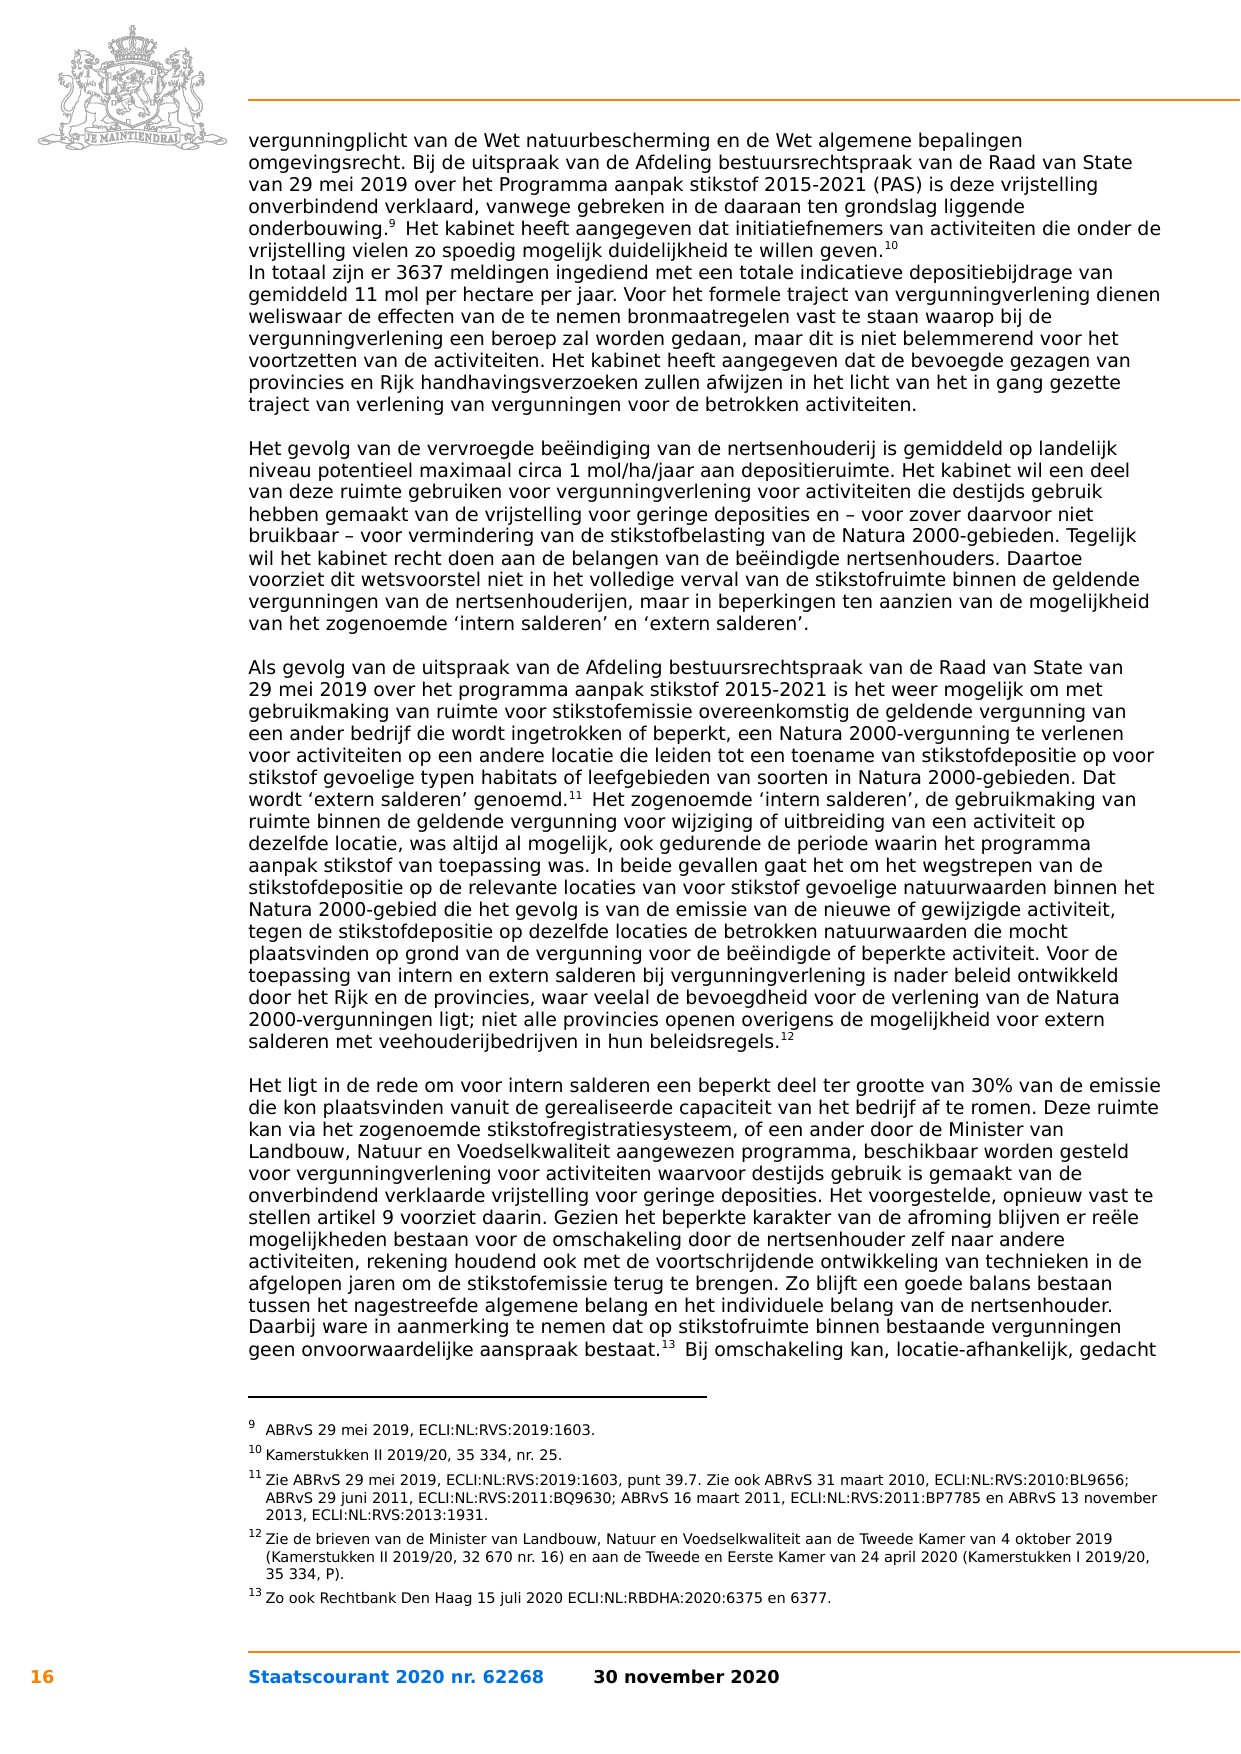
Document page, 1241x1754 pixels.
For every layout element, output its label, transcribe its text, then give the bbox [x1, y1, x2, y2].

text Zie de brieven van de Minister van Landbouw, Natuur en Voedselkwaliteit aan de Tweede Kamer van 4 oktober 2019 (Kamerstukken II 2019/20, 32 670 nr. 16) en aan de Tweede en Eerste Kamer van 24 april 2020 (Kamerstukken I 2019/20, 35 334, P). [248, 1527, 1163, 1583]
text Zie ABRvS 29 mei 2019, ECLI:NL:RVS:2019:1603, punt 39.7. Zie ook ABRvS 31 maart 2010, ECLI:NL:RVS:2010:BL9656; ABRvS 29 juni 2011, ECLI:NL:RVS:2011:BQ9630; ABRvS 16 maart 2011, ECLI:NL:RVS:2011:BP7785 en ABRvS 13 november 2013, ECLI:NL:RVS:2013:1931. [248, 1468, 1163, 1524]
picture [38, 25, 227, 150]
text In totaal zijn er 3637 meldingen ingediend met een totale indicatieve depositiebijdrage van gemiddeld 11 mol per hectare per jaar. Voor het formele traject van vergunningverlening dienen weliswaar de effecten van de te nemen bronmaatregelen vast te staan waarop bij de vergunningverlening een beroep zal worden gedaan, maar dit is niet belemmerend voor het voortzetten van de activiteiten. Het kabinet heeft aangegeven dat de bevoegde gezagen van provincies en Rijk handhavingsverzoeken zullen afwijzen in het licht van het in gang gezette traject van verlening van vergunningen voor de betrokken activiteiten. [248, 262, 1163, 416]
text vergunningplicht van de Wet natuurbescherming en de Wet algemene bepalingen omgevingsrecht. Bij de uitspraak van de Afdeling bestuursrechtspraak van de Raad van State van 29 mei 2019 over het Programma aanpak stikstof 2015-2021 (PAS) is deze vrijstelling onverbindend verklaard, vanwege gebreken in de daaraan ten grondslag liggende onderbouwing. Het kabinet heeft aangegeven dat initiatiefnemers van activiteiten die onder de vrijstelling vielen zo spoedig mogelijk duidelijkheid te willen geven. [248, 130, 1163, 262]
text Kamerstukken II 2019/20, 35 334, nr. 25. [248, 1443, 1163, 1465]
text Het ligt in de rede om voor intern salderen een beperkt deel ter grootte van 30% van de emissie die kon plaatsvinden vanuit de gerealiseerde capaciteit van het bedrijf af te romen. Deze ruimte kan via het zogenoemde stikstofregistratiesysteem, of een ander door de Minister van Landbouw, Natuur en Voedselkwaliteit aangewezen programma, beschikbaar worden gesteld voor vergunningverlening voor activiteiten waarvoor destijds gebruik is gemaakt van de onverbindend verklaarde vrijstelling voor geringe deposities. Het voorgestelde, opnieuw vast te stellen artikel 9 voorziet daarin. Gezien het beperkte karakter van de afroming blijven er reële mogelijkheden bestaan voor de omschakeling door de nertsenhouder zelf naar andere activiteiten, rekening houdend ook met de voortschrijdende ontwikkeling van technieken in de afgelopen jaren om de stikstofemissie terug te brengen. Zo blijft een goede balans bestaan tussen het nagestreefde algemene belang en het individuele belang van de nertsenhouder. Daarbij ware in aanmerking te nemen dat op stikstofruimte binnen bestaande vergunningen geen onvoorwaardelijke aanspraak bestaat. Bij omschakeling kan, locatie-afhankelijk, gedacht [248, 1075, 1163, 1360]
text Het gevolg van de vervroegde beëindiging van de nertsenhouderij is gemiddeld op landelijk niveau potentieel maximaal circa 1 mol/ha/jaar aan depositieruimte. Het kabinet wil een deel van deze ruimte gebruiken voor vergunningverlening voor activiteiten die destijds gebruik hebben gemaakt van de vrijstelling voor geringe deposities en – voor zover daarvoor niet bruikbaar – voor vermindering van de stikstofbelasting van de Natura 2000-gebieden. Tegelijk wil het kabinet recht doen aan de belangen van de beëindigde nertsenhouders. Daartoe voorziet dit wetsvoorstel niet in het volledige verval van de stikstofruimte binnen de geldende vergunningen van de nertsenhouderijen, maar in beperkingen ten aanzien van de mogelijkheid van het zogenoemde ‘intern salderen’ en ‘extern salderen’. [248, 437, 1163, 635]
text Zo ook Rechtbank Den Haag 15 juli 2020 ECLI:NL:RBDHA:2020:6375 en 6377. [248, 1586, 1163, 1608]
text ABRvS 29 mei 2019, ECLI:NL:RVS:2019:1603. [248, 1418, 1163, 1440]
text Als gevolg van de uitspraak van de Afdeling bestuursrechtspraak van de Raad van State van 29 mei 2019 over het programma aanpak stikstof 2015-2021 is het weer mogelijk om met gebruikmaking van ruimte voor stikstofemissie overeenkomstig de geldende vergunning van een ander bedrijf die wordt ingetrokken of beperkt, een Natura 2000-vergunning te verlenen voor activiteiten op een andere locatie die leiden tot een toename van stikstofdepositie op voor stikstof gevoelige typen habitats of leefgebieden van soorten in Natura 2000-gebieden. Dat wordt ‘extern salderen’ genoemd. Het zogenoemde ‘intern salderen’, de gebruikmaking van ruimte binnen de geldende vergunning voor wijziging of uitbreiding van een activiteit op dezelfde locatie, was altijd al mogelijk, ook gedurende de periode waarin het programma aanpak stikstof van toepassing was. In beide gevallen gaat het om het wegstrepen van de stikstofdepositie op de relevante locaties van voor stikstof gevoelige natuurwaarden binnen het Natura 2000-gebied die het gevolg is van de emissie van de nieuwe of gewijzigde activiteit, tegen de stikstofdepositie op dezelfde locaties de betrokken natuurwaarden die mocht plaatsvinden op grond van de vergunning voor de beëindigde of beperkte activiteit. Voor de toepassing van intern en extern salderen bij vergunningverlening is nader beleid ontwikkeld door het Rijk en de provincies, waar veelal de bevoegdheid voor de verlening van de Natura 2000-vergunningen ligt; niet alle provincies openen overigens de mogelijkheid voor extern salderen met veehouderijbedrijven in hun beleidsregels. [248, 657, 1163, 1053]
